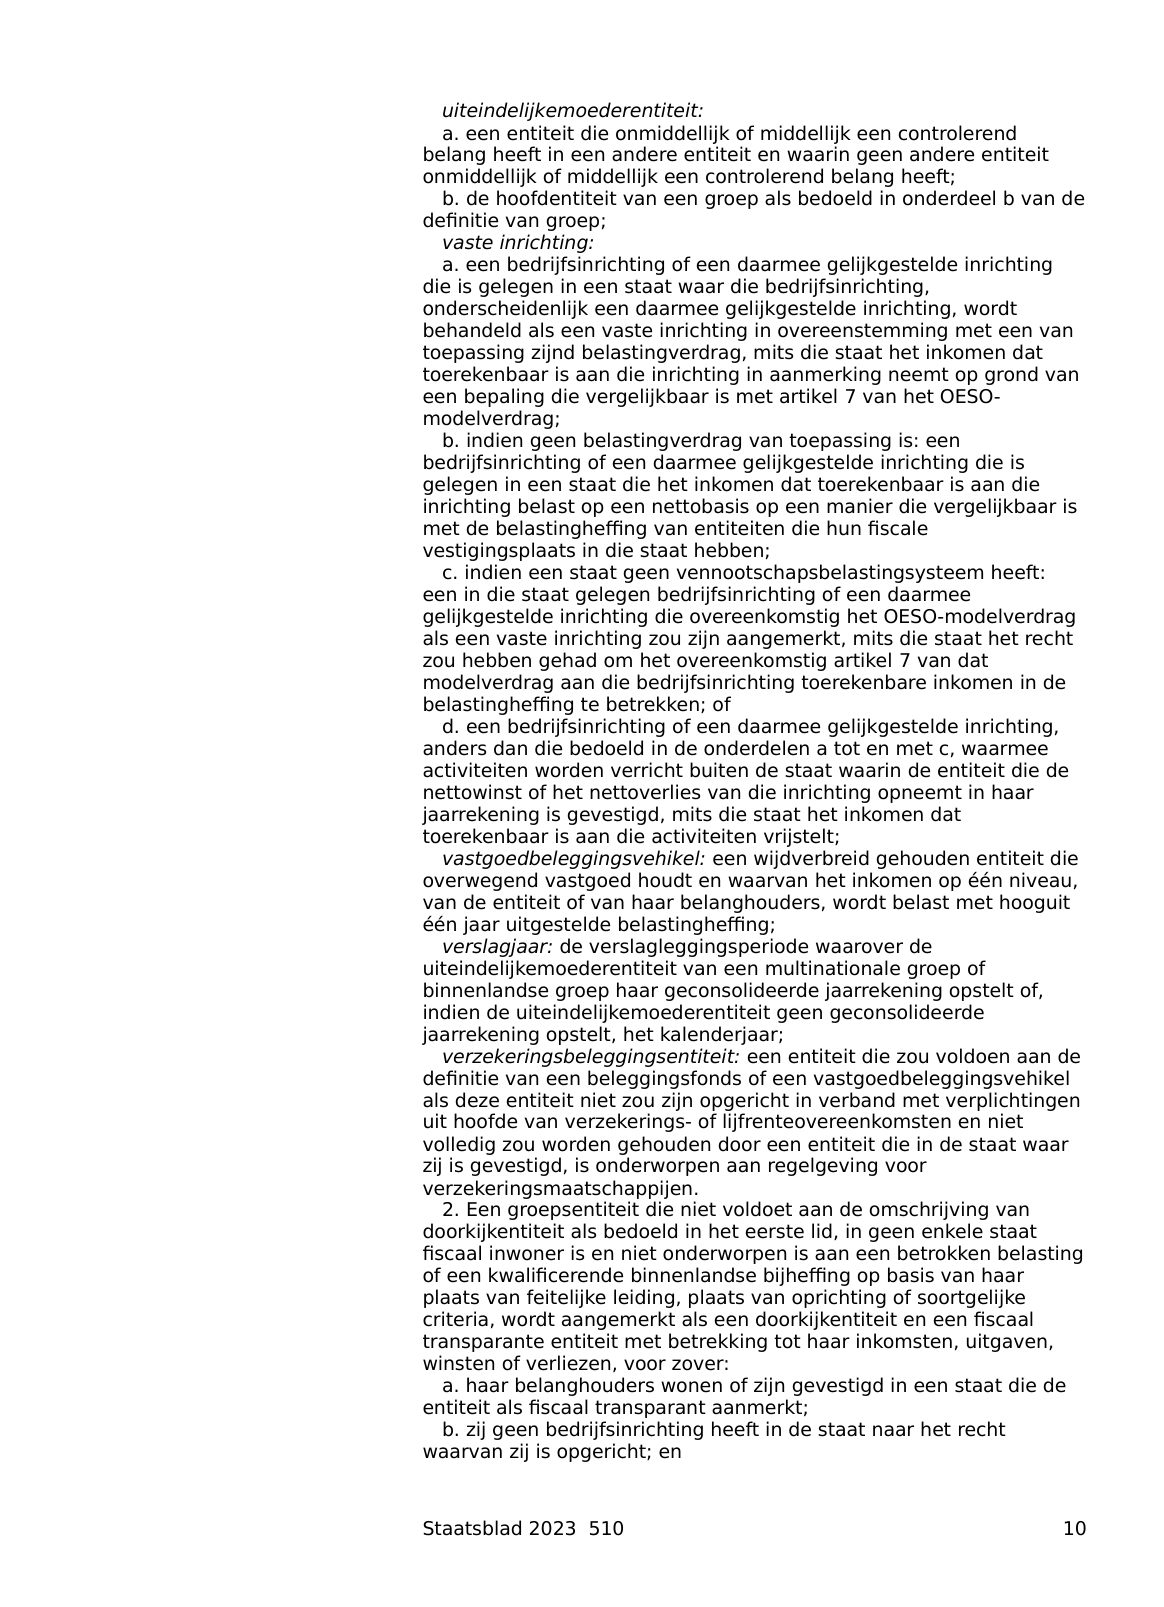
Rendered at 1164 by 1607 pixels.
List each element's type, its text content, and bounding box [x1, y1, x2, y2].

text vastgoedbeleggingsvehikel: een wijdverbreid gehouden entiteit die overwegend vastgoed houdt en waarvan het inkomen op één niveau, van de entiteit of van haar belanghouders, wordt belast met hooguit één jaar uitgestelde belastingheffing; [422, 848, 1087, 936]
text b. de hoofdentiteit van een groep als bedoeld in onderdeel b van de definitie van groep; [422, 188, 1087, 232]
text a. haar belanghouders wonen of zijn gevestigd in een staat die de entiteit als fiscaal transparant aanmerkt; [422, 1375, 1087, 1419]
text a. een bedrijfsinrichting of een daarmee gelijkgestelde inrichting die is gelegen in een staat waar die bedrijfsinrichting, onderscheidenlijk een daarmee gelijkgestelde inrichting, wordt behandeld als een vaste inrichting in overeenstemming met een van toepassing zijnd belastingverdrag, mits die staat het inkomen dat toerekenbaar is aan die inrichting in aanmerking neemt op grond van een bepaling die vergelijkbaar is met artikel 7 van het OESO-modelverdrag; [422, 254, 1087, 430]
text b. zij geen bedrijfsinrichting heeft in de staat naar het recht waarvan zij is opgericht; en [422, 1419, 1087, 1463]
text b. indien geen belastingverdrag van toepassing is: een bedrijfsinrichting of een daarmee gelijkgestelde inrichting die is gelegen in een staat die het inkomen dat toerekenbaar is aan die inrichting belast op een nettobasis op een manier die vergelijkbaar is met de belastingheffing van entiteiten die hun fiscale vestigingsplaats in die staat hebben; [422, 430, 1087, 562]
text 2. Een groepsentiteit die niet voldoet aan de omschrijving van doorkijkentiteit als bedoeld in het eerste lid, in geen enkele staat fiscaal inwoner is en niet onderworpen is aan een betrokken belasting of een kwalificerende binnenlandse bijheffing op basis van haar plaats van feitelijke leiding, plaats van oprichting of soortgelijke criteria, wordt aangemerkt als een doorkijkentiteit en een fiscaal transparante entiteit met betrekking tot haar inkomsten, uitgaven, winsten of verliezen, voor zover: [422, 1199, 1087, 1375]
text vaste inrichting: [422, 232, 1087, 254]
text c. indien een staat geen vennootschapsbelastingsysteem heeft: een in die staat gelegen bedrijfsinrichting of een daarmee gelijkgestelde inrichting die overeenkomstig het OESO-modelverdrag als een vaste inrichting zou zijn aangemerkt, mits die staat het recht zou hebben gehad om het overeenkomstig artikel 7 van dat modelverdrag aan die bedrijfsinrichting toerekenbare inkomen in de belastingheffing te betrekken; of [422, 562, 1087, 716]
text verslagjaar: de verslagleggingsperiode waarover de uiteindelijkemoederentiteit van een multinationale groep of binnenlandse groep haar geconsolideerde jaarrekening opstelt of, indien de uiteindelijkemoederentiteit geen geconsolideerde jaarrekening opstelt, het kalenderjaar; [422, 936, 1087, 1046]
text uiteindelijkemoederentiteit: [422, 100, 1087, 122]
text d. een bedrijfsinrichting of een daarmee gelijkgestelde inrichting, anders dan die bedoeld in de onderdelen a tot en met c, waarmee activiteiten worden verricht buiten de staat waarin de entiteit die de nettowinst of het nettoverlies van die inrichting opneemt in haar jaarrekening is gevestigd, mits die staat het inkomen dat toerekenbaar is aan die activiteiten vrijstelt; [422, 716, 1087, 848]
text verzekeringsbeleggingsentiteit: een entiteit die zou voldoen aan de definitie van een beleggingsfonds of een vastgoedbeleggingsvehikel als deze entiteit niet zou zijn opgericht in verband met verplichtingen uit hoofde van verzekerings- of lijfrenteovereenkomsten en niet volledig zou worden gehouden door een entiteit die in de staat waar zij is gevestigd, is onderworpen aan regelgeving voor verzekeringsmaatschappijen. [422, 1046, 1087, 1199]
text a. een entiteit die onmiddellijk of middellijk een controlerend belang heeft in een andere entiteit en waarin geen andere entiteit onmiddellijk of middellijk een controlerend belang heeft; [422, 122, 1087, 188]
